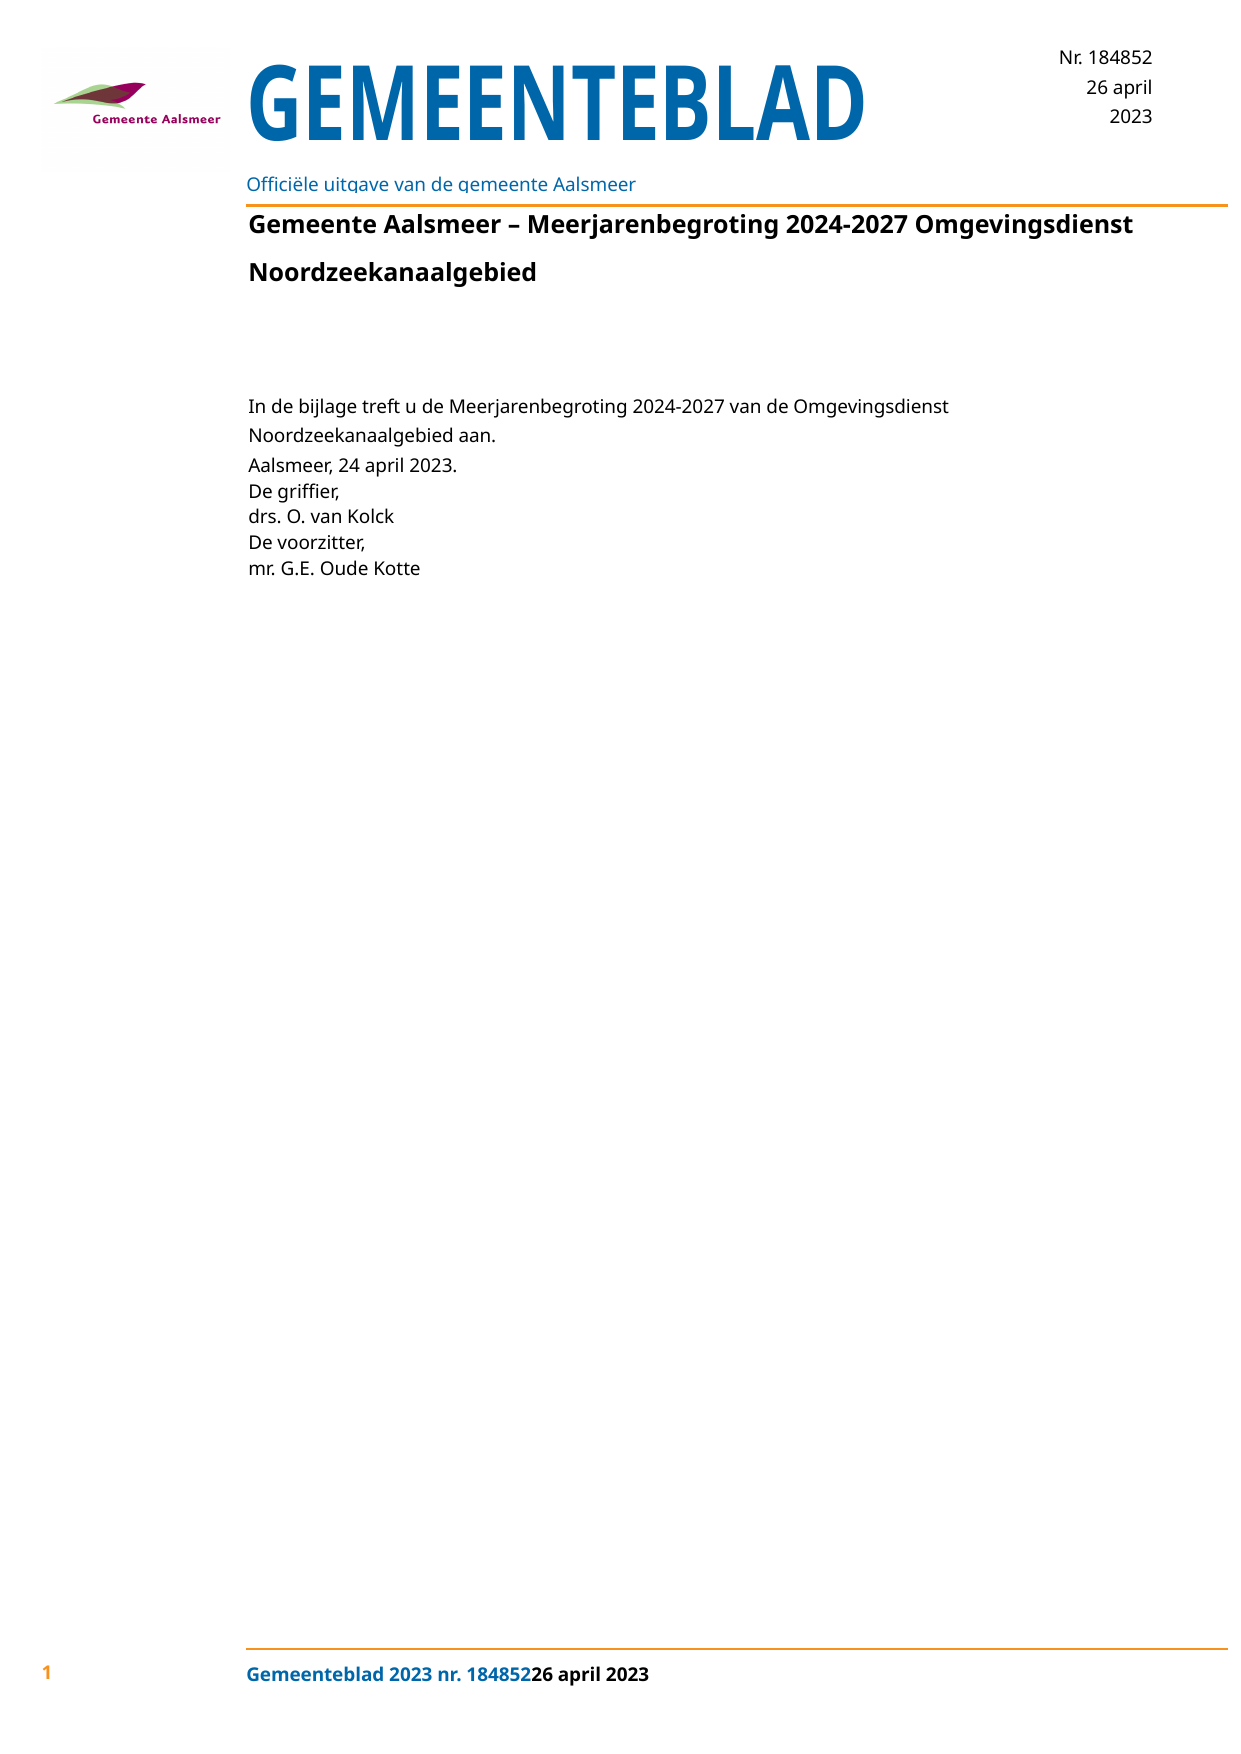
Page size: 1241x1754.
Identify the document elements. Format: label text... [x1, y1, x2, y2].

text drs. O. van Kolck [248, 503, 1152, 529]
text De griffier, [248, 478, 1152, 503]
text In de bijlage treft u de Meerjarenbegroting 2024-2027 van de Omgevingsdienst Noordzeekanaalgebied aan. [248, 393, 1152, 448]
picture [41, 47, 231, 172]
text mr. G.E. Oude Kotte [248, 555, 1152, 581]
text Gemeente Aalsmeer – Meerjarenbegroting 2024-2027 Omgevingsdienst Noordzeekanaalgebied [248, 207, 1152, 288]
text Aalsmeer, 24 april 2023. [248, 452, 1152, 478]
text De voorzitter, [248, 529, 1152, 555]
